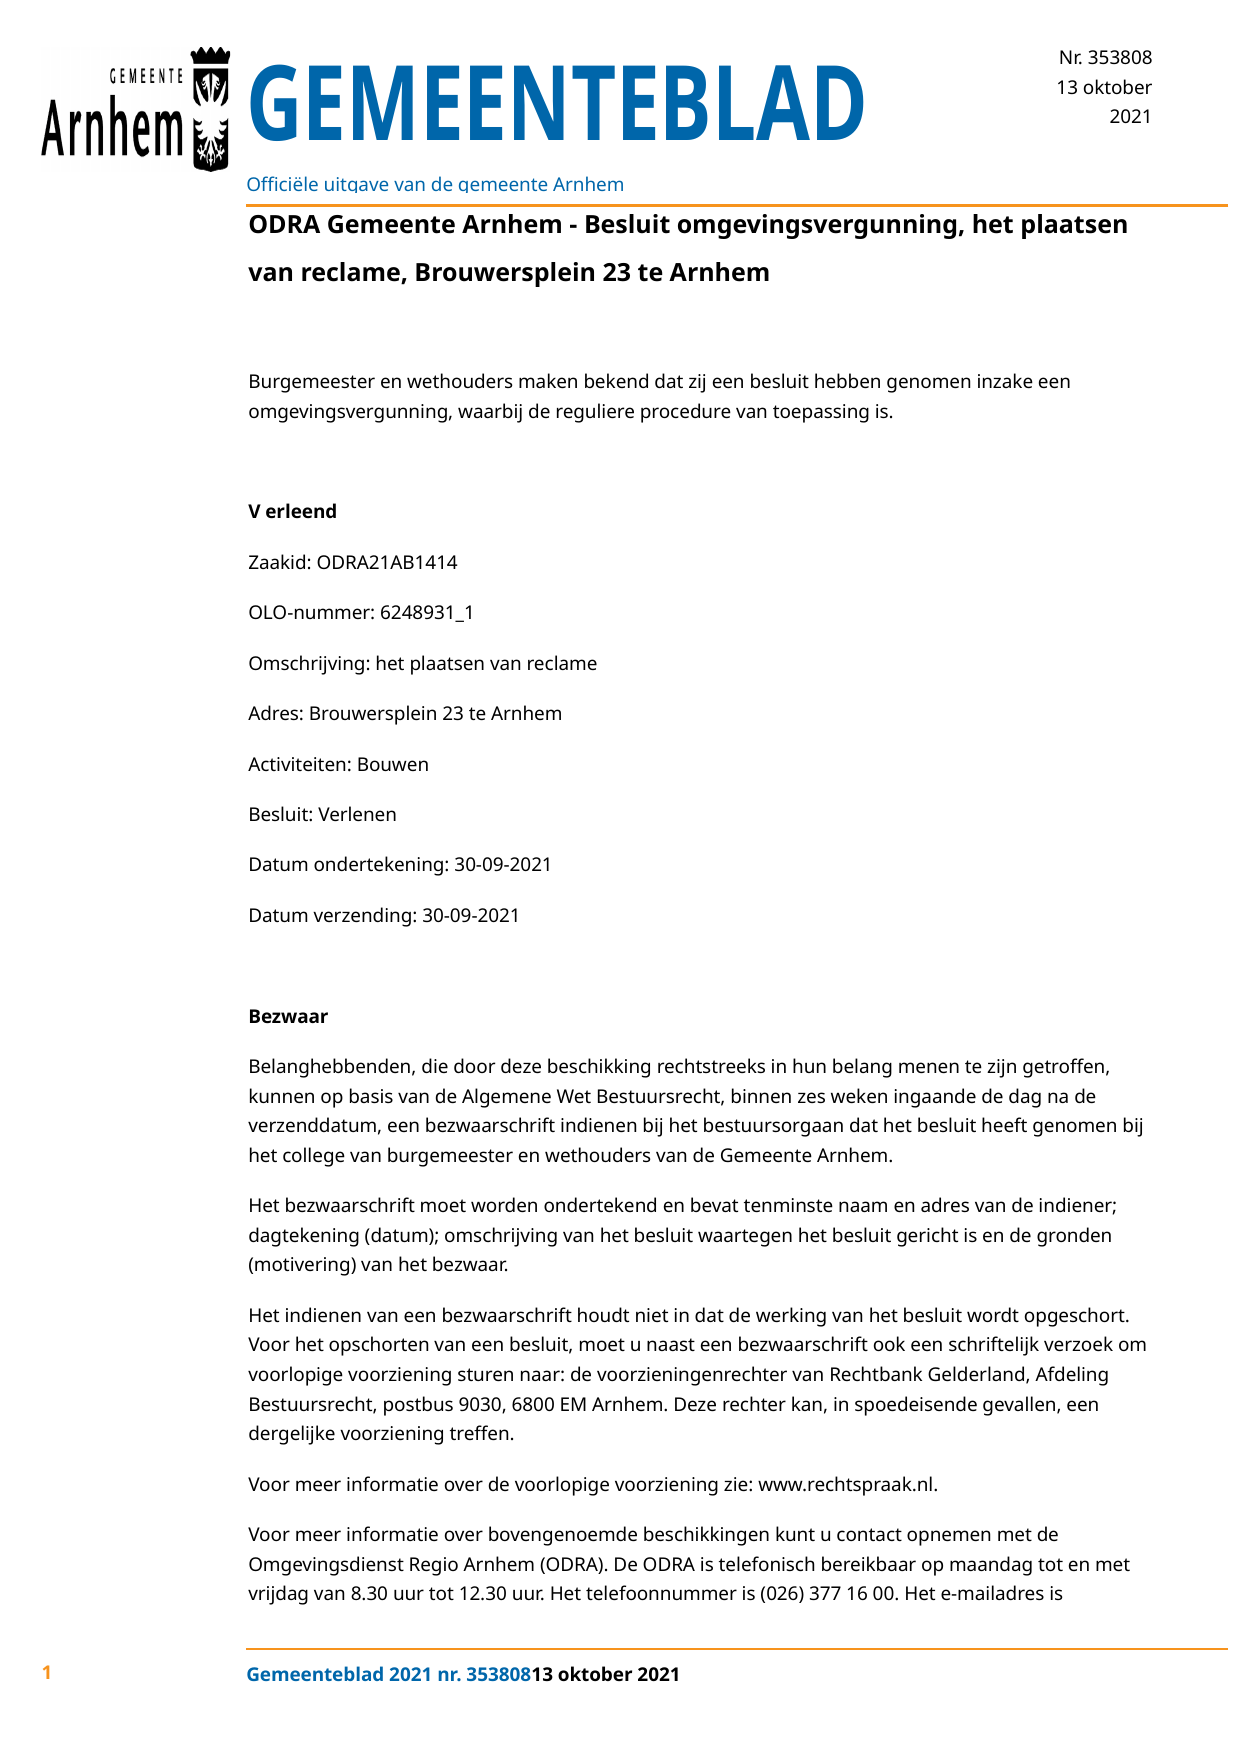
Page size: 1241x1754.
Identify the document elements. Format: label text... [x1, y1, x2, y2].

text Het bezwaarschrift moet worden ondertekend en bevat tenminste naam en adres van de indiener; dagtekening (datum); omschrijving van het besluit waartegen het besluit gericht is en de gronden (motivering) van het bezwaar. [248, 1192, 1152, 1277]
text V erleend [248, 499, 1152, 524]
text Voor meer informatie over bovengenoemde beschikkingen kunt u contact opnemen met de Omgevingsdienst Regio Arnhem (ODRA). De ODRA is telefonisch bereikbaar op maandag tot en met vrijdag van 8.30 uur tot 12.30 uur. Het telefoonnummer is (026) 377 16 00. Het e-mailadres is [248, 1521, 1152, 1606]
text Zaakid: ODRA21AB1414 [248, 549, 1152, 575]
text Omschrijving: het plaatsen van reclame [248, 650, 1152, 676]
text Besluit: Verlenen [248, 801, 1152, 827]
text Adres: Brouwersplein 23 te Arnhem [248, 700, 1152, 726]
text Datum verzending: 30-09-2021 [248, 902, 1152, 928]
text OLO-nummer: 6248931_1 [248, 599, 1152, 625]
text Bezwaar [248, 1003, 1152, 1029]
text Het indienen van een bezwaarschrift houdt niet in dat de werking van het besluit wordt opgeschort. Voor het opschorten van een besluit, moet u naast een bezwaarschrift ook een schriftelijk verzoek om voorlopige voorziening sturen naar: de voorzieningenrechter van Rechtbank Gelderland, Afdeling Bestuursrecht, postbus 9030, 6800 EM Arnhem. Deze rechter kan, in spoedeisende gevallen, een dergelijke voorziening treffen. [248, 1302, 1152, 1446]
text Belanghebbenden, die door deze beschikking rechtstreeks in hun belang menen te zijn getroffen, kunnen op basis van de Algemene Wet Bestuursrecht, binnen zes weken ingaande de dag na de verzenddatum, een bezwaarschrift indienen bij het bestuursorgaan dat het besluit heeft genomen bij het college van burgemeester en wethouders van de Gemeente Arnhem. [248, 1053, 1152, 1168]
picture [41, 47, 231, 172]
text Activiteiten: Bouwen [248, 751, 1152, 777]
text ODRA Gemeente Arnhem - Besluit omgevingsvergunning, het plaatsen van reclame, Brouwersplein 23 te Arnhem [248, 207, 1152, 288]
text Datum ondertekening: 30-09-2021 [248, 852, 1152, 877]
text Voor meer informatie over de voorlopige voorziening zie: www.rechtspraak.nl. [248, 1471, 1152, 1497]
text Burgemeester en wethouders maken bekend dat zij een besluit hebben genomen inzake een omgevingsvergunning, waarbij de reguliere procedure van toepassing is. [248, 368, 1152, 424]
